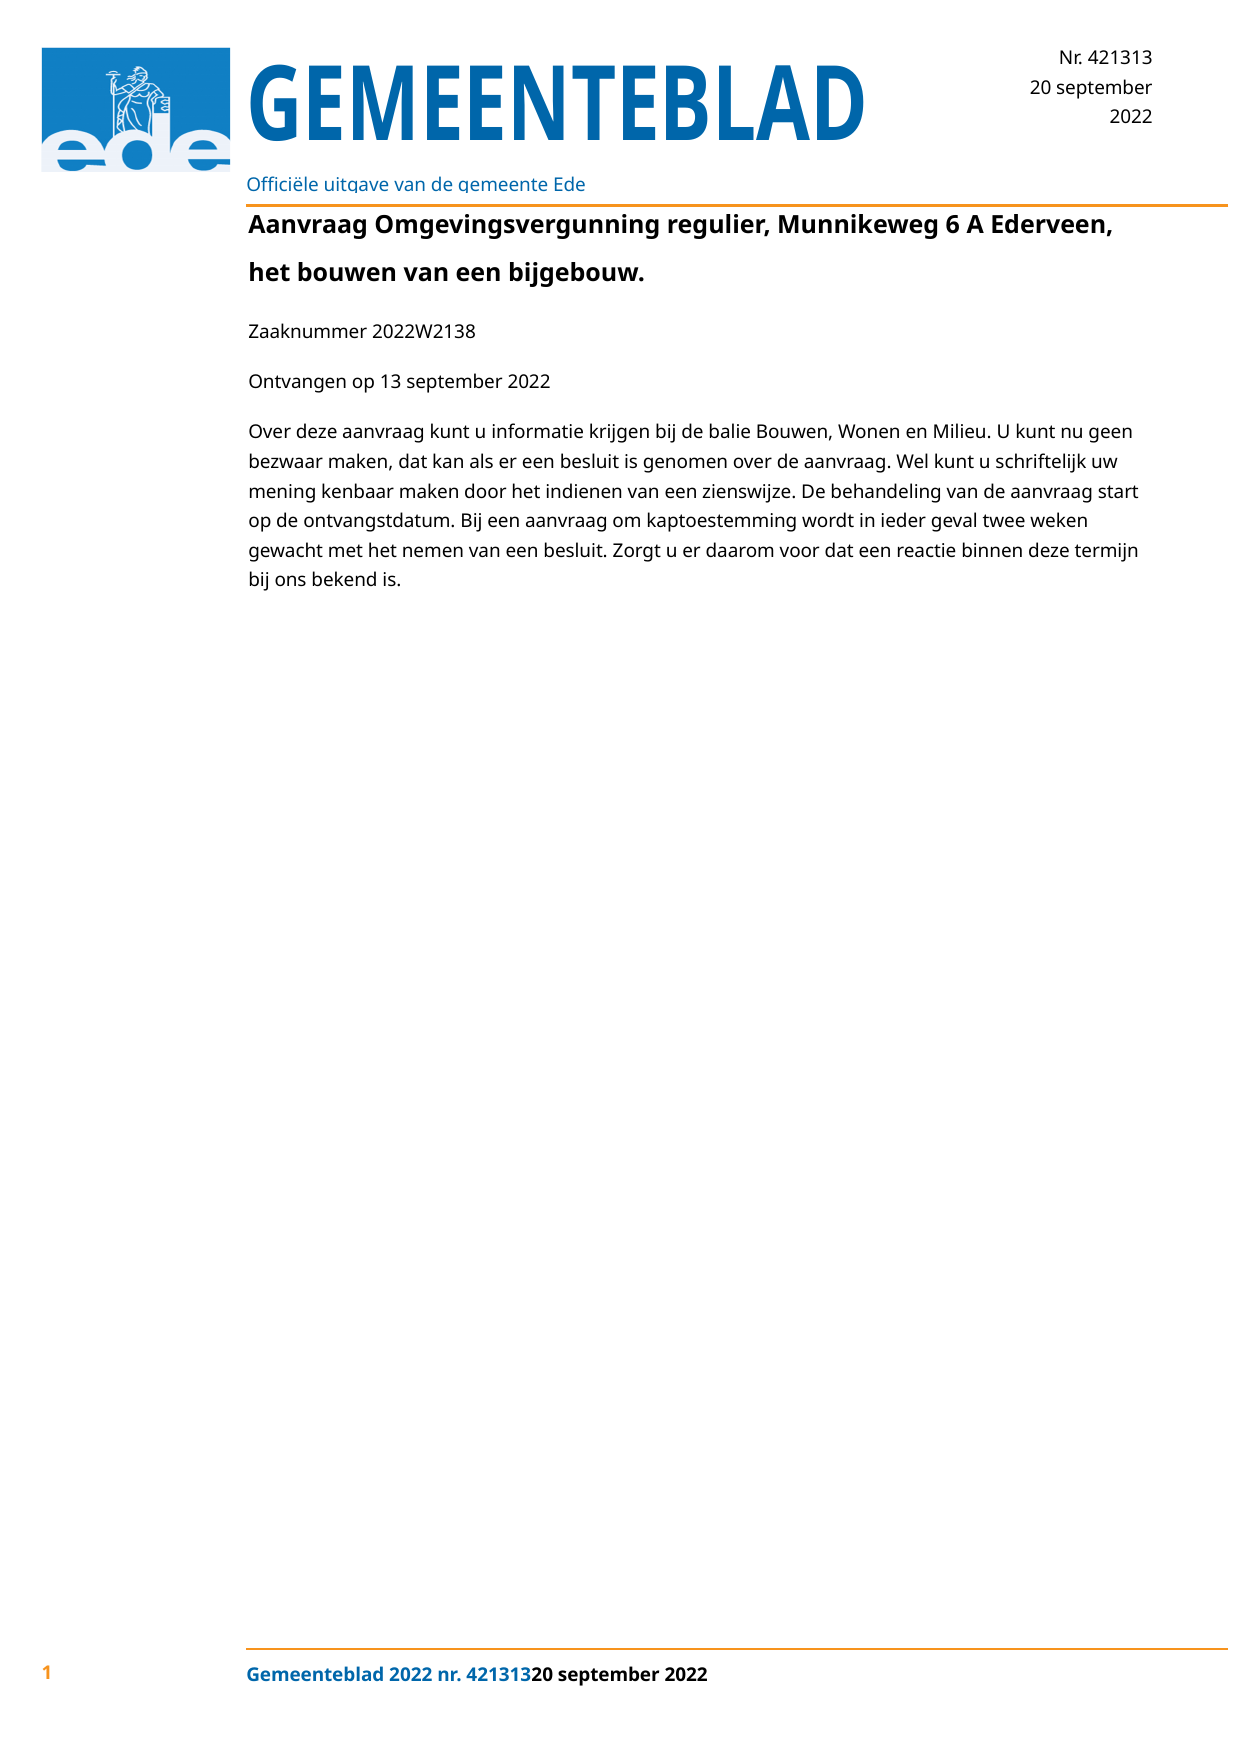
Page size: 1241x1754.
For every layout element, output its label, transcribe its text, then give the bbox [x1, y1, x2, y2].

text Over deze aanvraag kunt u informatie krijgen bij de balie Bouwen, Wonen en Milieu. U kunt nu geen bezwaar maken, dat kan als er een besluit is genomen over de aanvraag. Wel kunt u schriftelijk uw mening kenbaar maken door het indienen van een zienswijze. De behandeling van de aanvraag start op de ontvangstdatum. Bij een aanvraag om kaptoestemming wordt in ieder geval twee weken gewacht met het nemen van een besluit. Zorgt u er daarom voor dat een reactie binnen deze termijn bij ons bekend is. [248, 419, 1152, 592]
text Aanvraag Omgevingsvergunning regulier, Munnikeweg 6 A Ederveen, het bouwen van een bijgebouw. [248, 207, 1152, 288]
picture [41, 47, 231, 172]
text Zaaknummer 2022W2138 [248, 318, 1152, 344]
text Ontvangen op 13 september 2022 [248, 368, 1152, 394]
